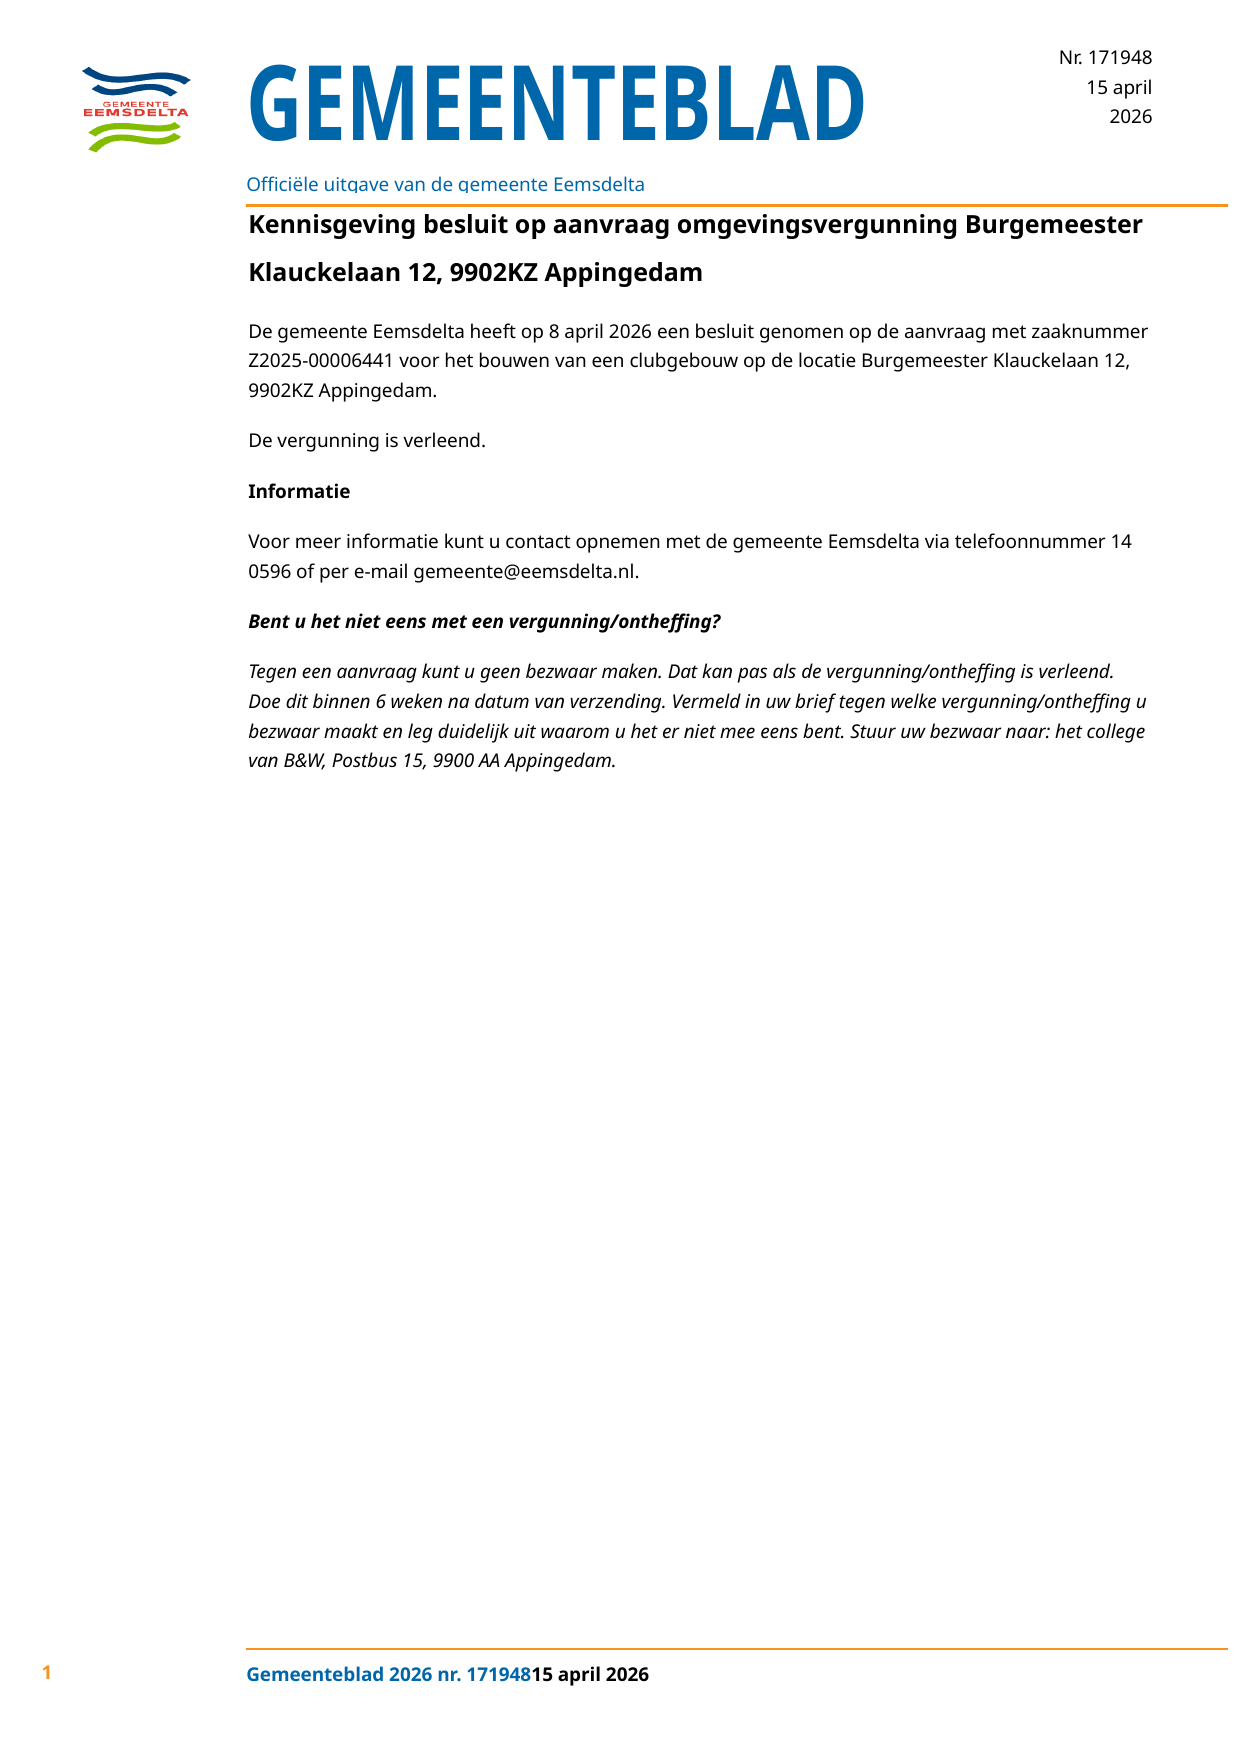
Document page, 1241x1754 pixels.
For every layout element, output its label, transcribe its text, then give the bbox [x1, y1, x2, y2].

picture [41, 47, 231, 172]
text Tegen een aanvraag kunt u geen bezwaar maken. Dat kan pas als de vergunning/ontheffing is verleend. Doe dit binnen 6 weken na datum van verzending. Vermeld in uw brief tegen welke vergunning/ontheffing u bezwaar maakt en leg duidelijk uit waarom u het er niet mee eens bent. Stuur uw bezwaar naar: het college van B&W, Postbus 15, 9900 AA Appingedam. [248, 659, 1152, 773]
text De vergunning is verleend. [248, 427, 1152, 453]
text Informatie [248, 478, 1152, 504]
text De gemeente Eemsdelta heeft op 8 april 2026 een besluit genomen op de aanvraag met zaaknummer Z2025-00006441 voor het bouwen van een clubgebouw op de locatie Burgemeester Klauckelaan 12, 9902KZ Appingedam. [248, 318, 1152, 403]
text Voor meer informatie kunt u contact opnemen met de gemeente Eemsdelta via telefoonnummer 14 0596 of per e-mail gemeente@eemsdelta.nl. [248, 528, 1152, 584]
text Kennisgeving besluit op aanvraag omgevingsvergunning Burgemeester Klauckelaan 12, 9902KZ Appingedam [248, 207, 1152, 288]
text Bent u het niet eens met een vergunning/ontheffing? [248, 608, 1152, 634]
